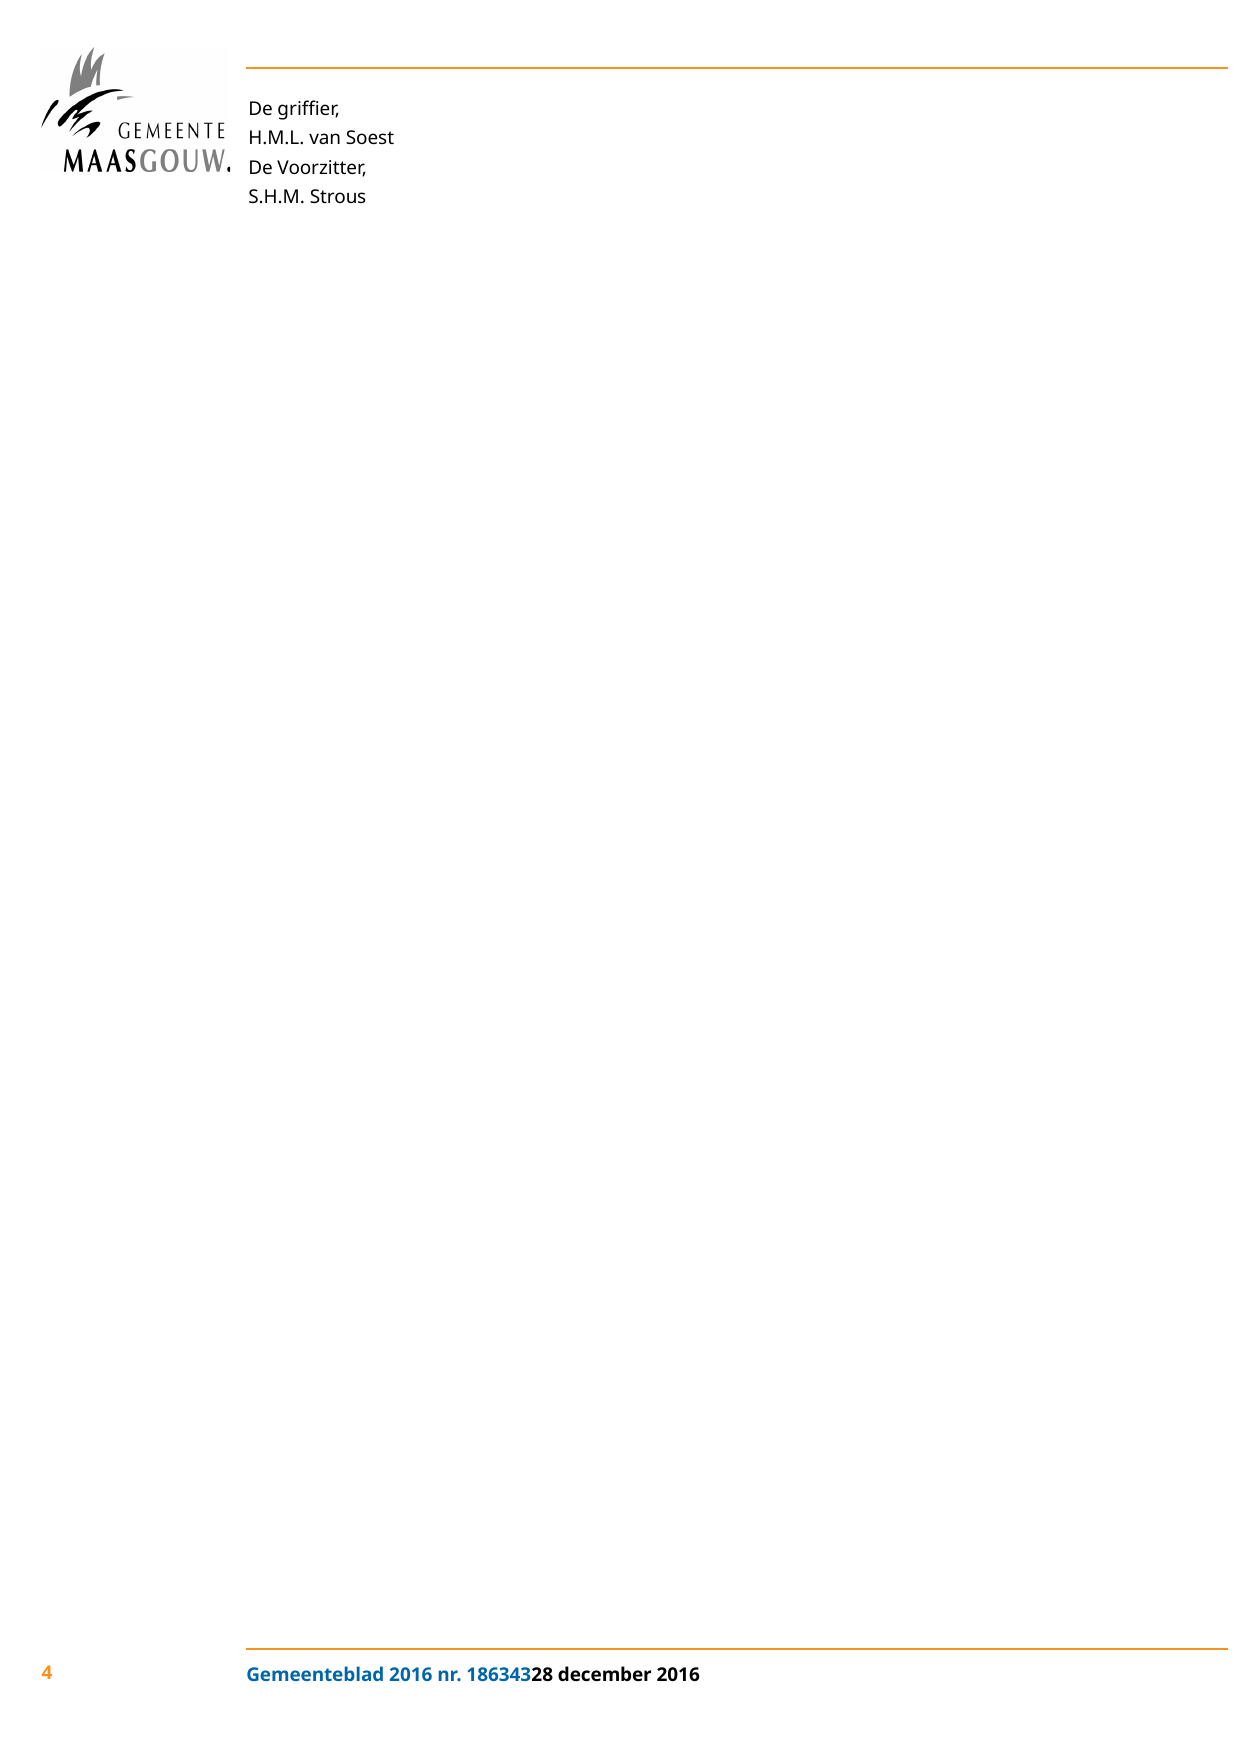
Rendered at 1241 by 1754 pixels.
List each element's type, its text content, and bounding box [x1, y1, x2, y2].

text H.M.L. van Soest [248, 124, 1152, 150]
text De griffier, [248, 95, 1152, 121]
text De Voorzitter, [248, 154, 1152, 180]
picture [41, 47, 231, 172]
text S.H.M. Strous [248, 183, 1152, 209]
